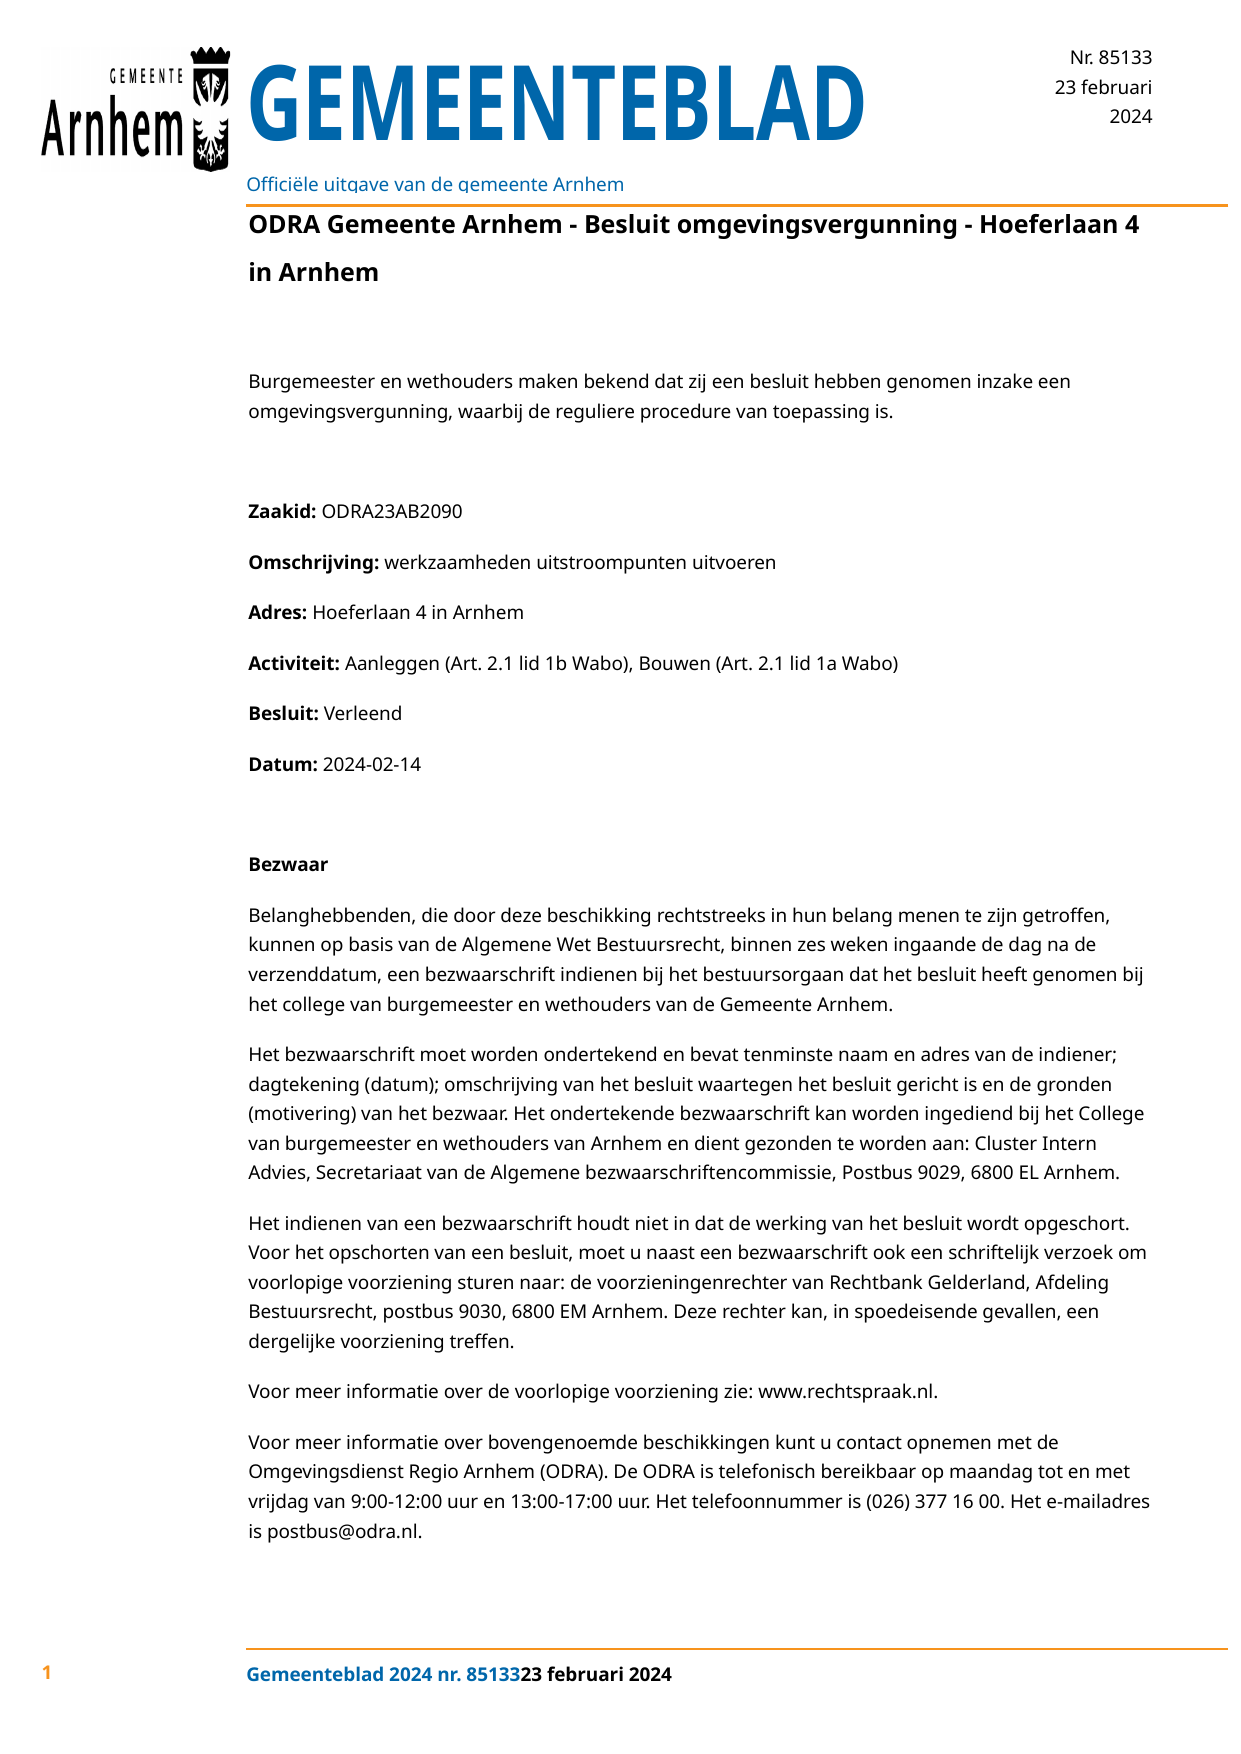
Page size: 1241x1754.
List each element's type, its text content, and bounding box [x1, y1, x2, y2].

text Besluit: Verleend [248, 700, 1152, 726]
picture [41, 47, 231, 172]
text Activiteit: Aanleggen (Art. 2.1 lid 1b Wabo), Bouwen (Art. 2.1 lid 1a Wabo) [248, 650, 1152, 676]
text Bezwaar [248, 852, 1152, 877]
text Adres: Hoeferlaan 4 in Arnhem [248, 599, 1152, 625]
text Burgemeester en wethouders maken bekend dat zij een besluit hebben genomen inzake een omgevingsvergunning, waarbij de reguliere procedure van toepassing is. [248, 368, 1152, 424]
text Voor meer informatie over bovengenoemde beschikkingen kunt u contact opnemen met de Omgevingsdienst Regio Arnhem (ODRA). De ODRA is telefonisch bereikbaar op maandag tot en met vrijdag van 9:00-12:00 uur en 13:00-17:00 uur. Het telefoonnummer is (026) 377 16 00. Het e-mailadres is postbus@odra.nl. [248, 1429, 1152, 1544]
text Belanghebbenden, die door deze beschikking rechtstreeks in hun belang menen te zijn getroffen, kunnen op basis van de Algemene Wet Bestuursrecht, binnen zes weken ingaande de dag na de verzenddatum, een bezwaarschrift indienen bij het bestuursorgaan dat het besluit heeft genomen bij het college van burgemeester en wethouders van de Gemeente Arnhem. [248, 902, 1152, 1017]
text Het indienen van een bezwaarschrift houdt niet in dat de werking van het besluit wordt opgeschort. Voor het opschorten van een besluit, moet u naast een bezwaarschrift ook een schriftelijk verzoek om voorlopige voorziening sturen naar: de voorzieningenrechter van Rechtbank Gelderland, Afdeling Bestuursrecht, postbus 9030, 6800 EM Arnhem. Deze rechter kan, in spoedeisende gevallen, een dergelijke voorziening treffen. [248, 1210, 1152, 1354]
text Datum: 2024-02-14 [248, 751, 1152, 777]
text Zaakid: ODRA23AB2090 [248, 499, 1152, 524]
text Voor meer informatie over de voorlopige voorziening zie: www.rechtspraak.nl. [248, 1379, 1152, 1404]
text Het bezwaarschrift moet worden ondertekend en bevat tenminste naam en adres van de indiener; dagtekening (datum); omschrijving van het besluit waartegen het besluit gericht is en de gronden (motivering) van het bezwaar. Het ondertekende bezwaarschrift kan worden ingediend bij het College van burgemeester en wethouders van Arnhem en dient gezonden te worden aan: Cluster Intern Advies, Secretariaat van de Algemene bezwaarschriftencommissie, Postbus 9029, 6800 EL Arnhem. [248, 1041, 1152, 1185]
text ODRA Gemeente Arnhem - Besluit omgevingsvergunning - Hoeferlaan 4 in Arnhem [248, 207, 1152, 288]
text Omschrijving: werkzaamheden uitstroompunten uitvoeren [248, 549, 1152, 575]
